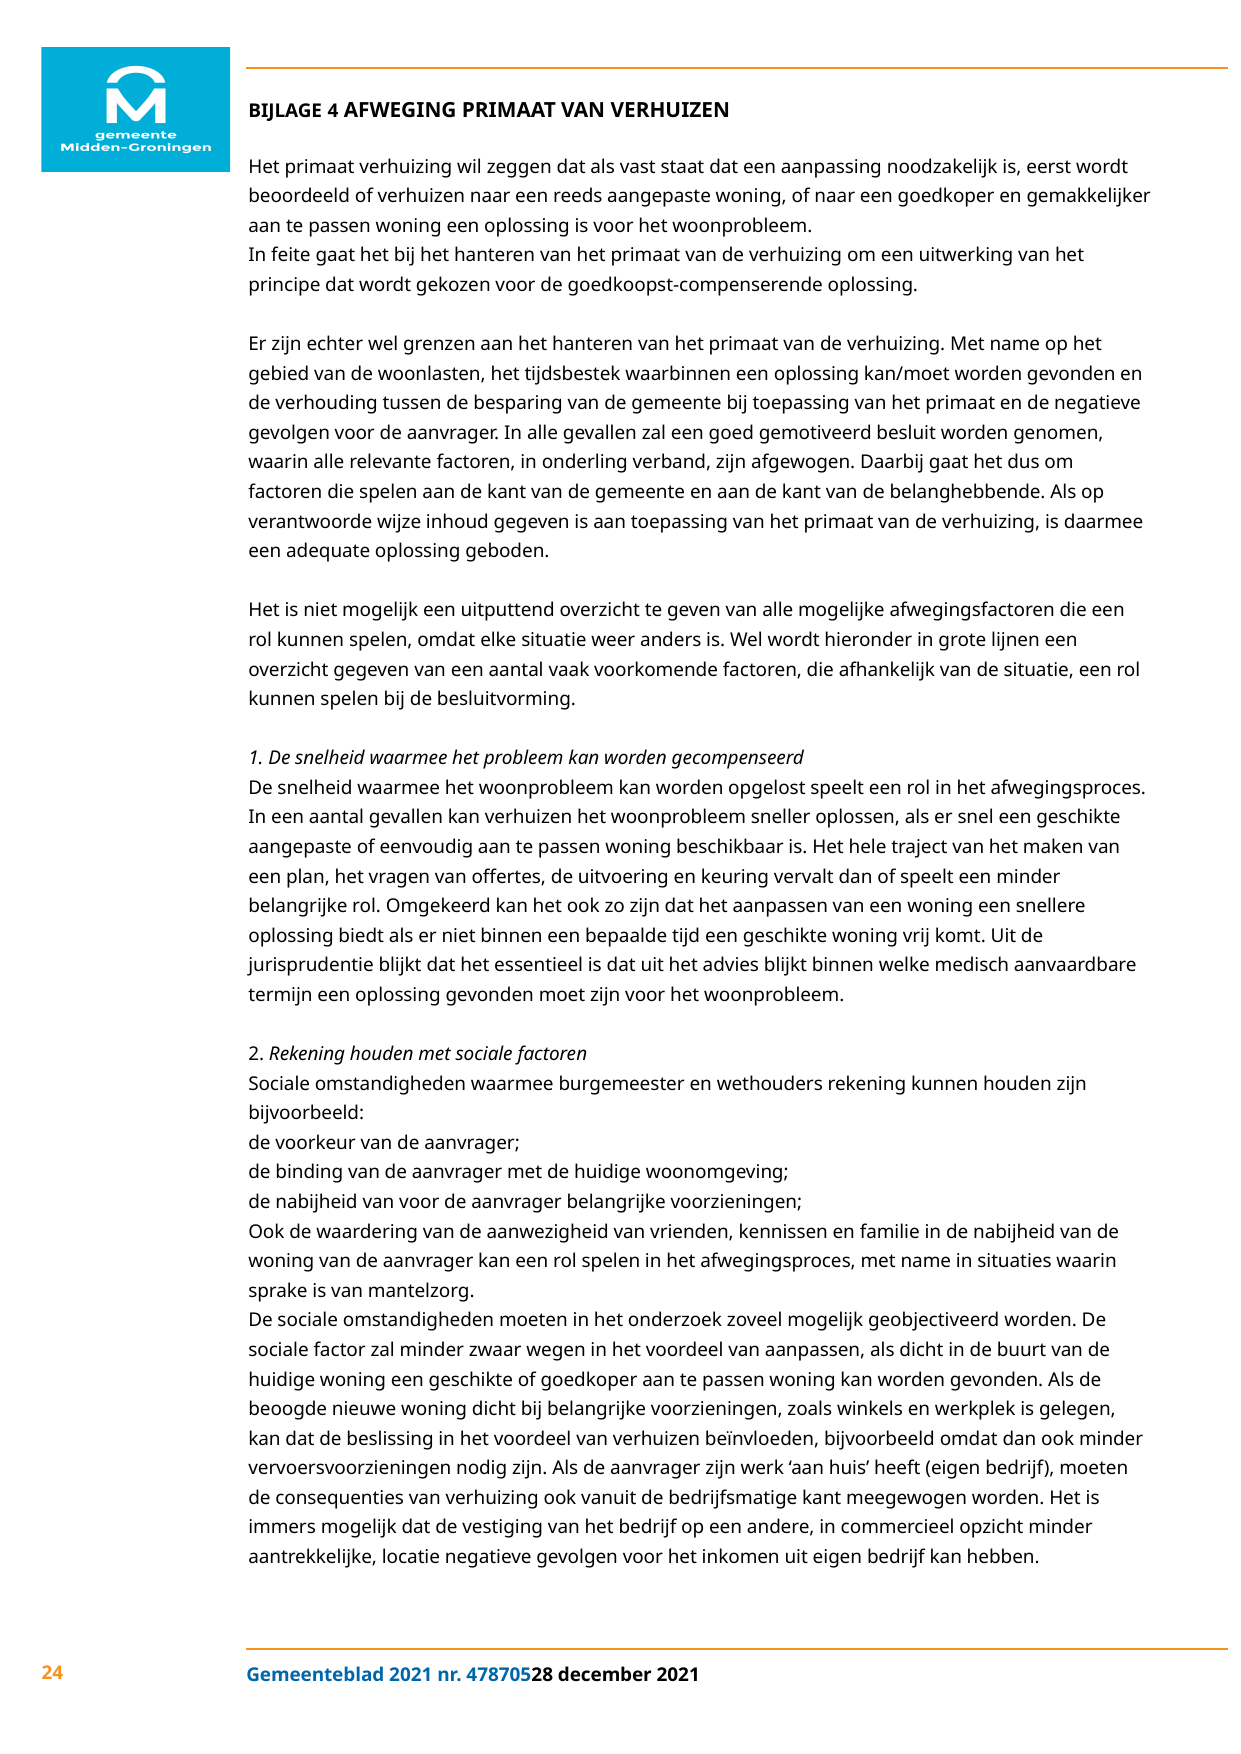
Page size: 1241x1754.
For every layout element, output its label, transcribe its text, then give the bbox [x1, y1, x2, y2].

picture [184, 146, 190, 153]
text 1. De snelheid waarmee het probleem kan worden gecompenseerd [248, 744, 1152, 770]
text de nabijheid van voor de aanvrager belangrijke voorzieningen; [248, 1188, 1152, 1214]
text 2. Rekening houden met sociale factoren [248, 1040, 1152, 1066]
text BIJLAGE 4 AFWEGING PRIMAAT VAN VERHUIZEN [248, 95, 1152, 123]
text De sociale omstandigheden moeten in het onderzoek zoveel mogelijk geobjectiveerd worden. De sociale factor zal minder zwaar wegen in het voordeel van aanpassen, als dicht in de buurt van de huidige woning een geschikte of goedkoper aan te passen woning kan worden gevonden. Als de beoogde nieuwe woning dicht bij belangrijke voorzieningen, zoals winkels en werkplek is gelegen, kan dat de beslissing in het voordeel van verhuizen beïnvloeden, bijvoorbeeld omdat dan ook minder vervoersvoorzieningen nodig zijn. Als de aanvrager zijn werk ‘aan huis’ heeft (eigen bedrijf), moeten de consequenties van verhuizing ook vanuit de bedrijfsmatige kant meegewogen worden. Het is immers mogelijk dat de vestiging van het bedrijf op een andere, in commercieel opzicht minder aantrekkelijke, locatie negatieve gevolgen voor het inkomen uit eigen bedrijf kan hebben. [248, 1307, 1152, 1569]
text Het is niet mogelijk een uitputtend overzicht te geven van alle mogelijke afwegingsfactoren die een rol kunnen spelen, omdat elke situatie weer anders is. Wel wordt hieronder in grote lijnen een overzicht gegeven van een aantal vaak voorkomende factoren, die afhankelijk van de situatie, een rol kunnen spelen bij de besluitvorming. [248, 597, 1152, 711]
text de voorkeur van de aanvrager; [248, 1129, 1152, 1155]
text In feite gaat het bij het hanteren van het primaat van de verhuizing om een uitwerking van het principe dat wordt gekozen voor de goedkoopst-compenserende oplossing. [248, 242, 1152, 297]
text Sociale omstandigheden waarmee burgemeester en wethouders rekening kunnen houden zijn bijvoorbeeld: [248, 1070, 1152, 1125]
picture [108, 66, 164, 82]
text de binding van de aanvrager met de huidige woonomgeving; [248, 1159, 1152, 1184]
text De snelheid waarmee het woonprobleem kan worden opgelost speelt een rol in het afwegingsproces. In een aantal gevallen kan verhuizen het woonprobleem sneller oplossen, als er snel een geschikte aangepaste of eenvoudig aan te passen woning beschikbaar is. Het hele traject van het maken van een plan, het vragen van offertes, de uitvoering en keuring vervalt dan of speelt een minder belangrijke rol. Omgekeerd kan het ook zo zijn dat het aanpassen van een woning een snellere oplossing biedt als er niet binnen een bepaalde tijd een geschikte woning vrij komt. Uit de jurisprudentie blijkt dat het essentieel is dat uit het advies blijkt binnen welke medisch aanvaardbare termijn een oplossing gevonden moet zijn voor het woonprobleem. [248, 774, 1152, 1007]
text Het primaat verhuizing wil zeggen dat als vast staat dat een aanpassing noodzakelijk is, eerst wordt beoordeeld of verhuizen naar een reeds aangepaste woning, of naar een goedkoper en gemakkelijker aan te passen woning een oplossing is voor het woonprobleem. [248, 153, 1152, 238]
text Ook de waardering van de aanwezigheid van vrienden, kennissen en familie in de nabijheid van de woning van de aanvrager kan een rol spelen in het afwegingsproces, met name in situaties waarin sprake is van mantelzorg. [248, 1218, 1152, 1303]
picture [107, 89, 165, 122]
text Er zijn echter wel grenzen aan het hanteren van het primaat van de verhuizing. Met name op het gebied van de woonlasten, het tijdsbestek waarbinnen een oplossing kan/moet worden gevonden en de verhouding tussen de besparing van de gemeente bij toepassing van het primaat en de negatieve gevolgen voor de aanvrager. In alle gevallen zal een goed gemotiveerd besluit worden genomen, waarin alle relevante factoren, in onderling verband, zijn afgewogen. Daarbij gaat het dus om factoren die spelen aan de kant van de gemeente en aan de kant van de belanghebbende. Als op verantwoorde wijze inhoud gegeven is aan toepassing van het primaat van de verhuizing, is daarmee een adequate oplossing geboden. [248, 330, 1152, 563]
